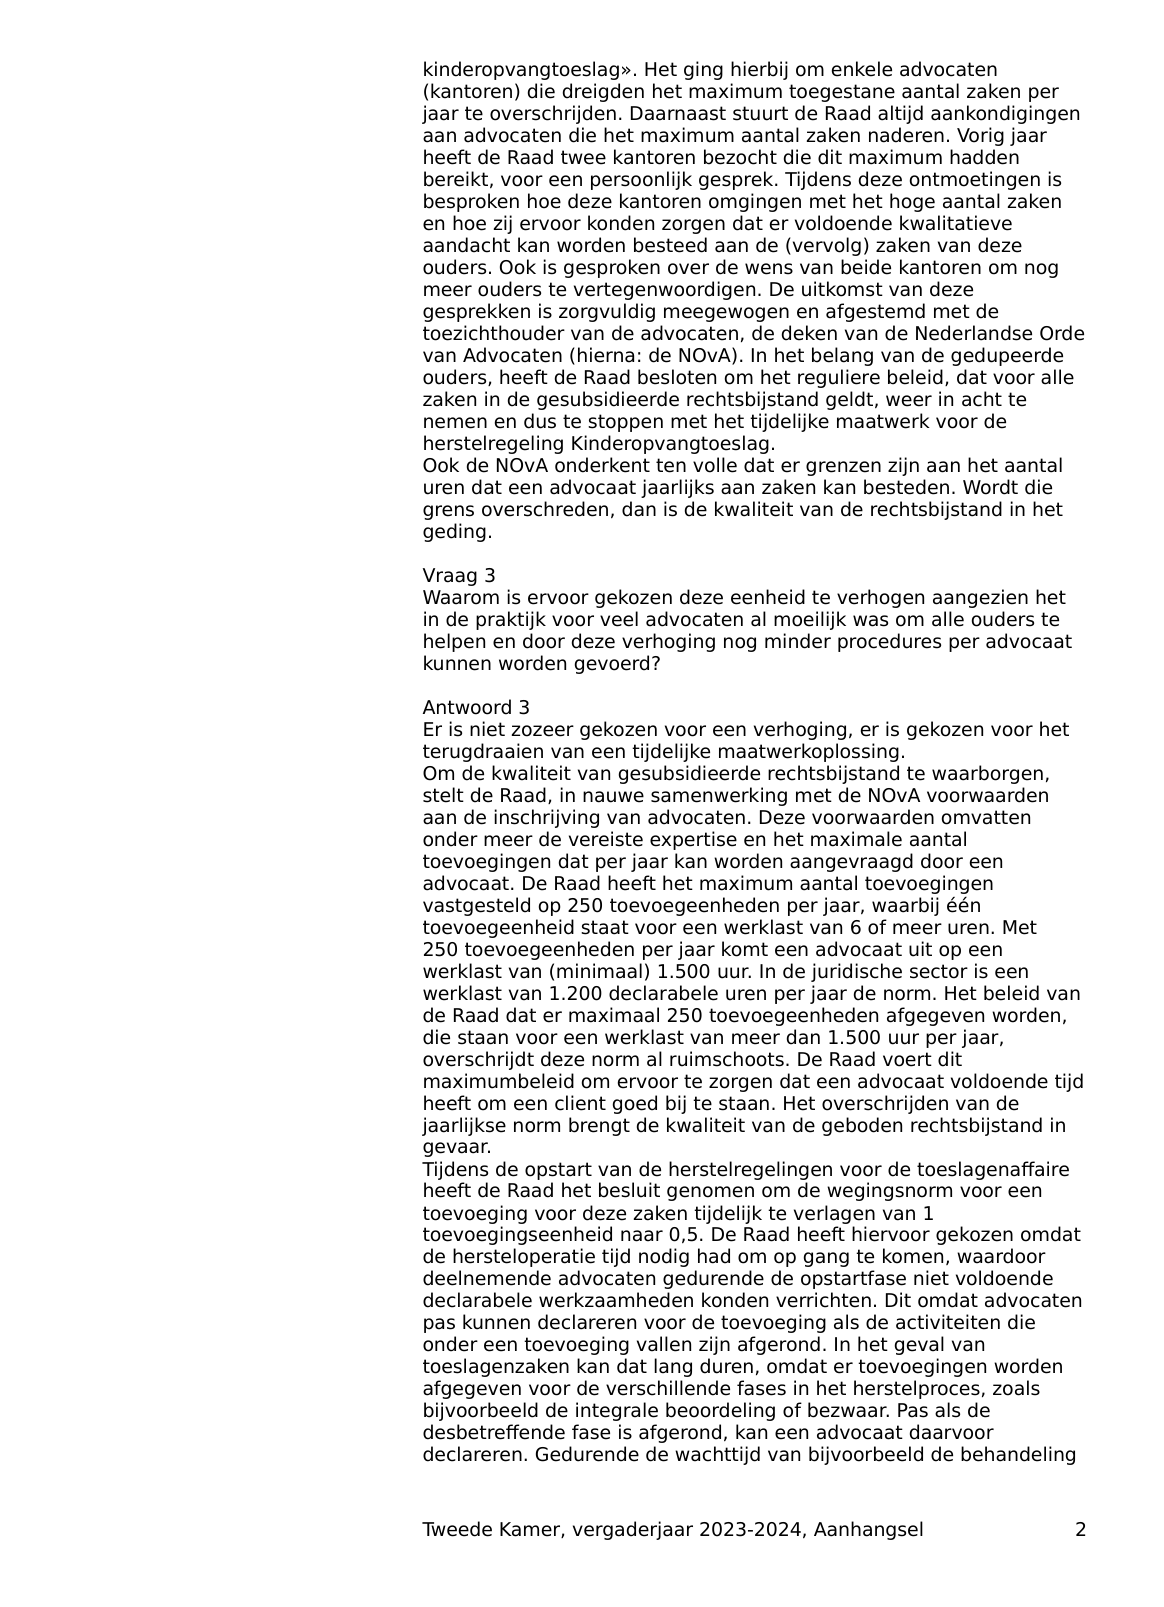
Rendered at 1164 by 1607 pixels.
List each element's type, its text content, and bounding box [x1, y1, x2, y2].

text Vraag 3 [422, 565, 1087, 587]
text kinderopvangtoeslag». Het ging hierbij om enkele advocaten (kantoren) die dreigden het maximum toegestane aantal zaken per jaar te overschrijden. Daarnaast stuurt de Raad altijd aankondigingen aan advocaten die het maximum aantal zaken naderen. Vorig jaar heeft de Raad twee kantoren bezocht die dit maximum hadden bereikt, voor een persoonlijk gesprek. Tijdens deze ontmoetingen is besproken hoe deze kantoren omgingen met het hoge aantal zaken en hoe zij ervoor konden zorgen dat er voldoende kwalitatieve aandacht kan worden besteed aan de (vervolg) zaken van deze ouders. Ook is gesproken over de wens van beide kantoren om nog meer ouders te vertegenwoordigen. De uitkomst van deze gesprekken is zorgvuldig meegewogen en afgestemd met de toezichthouder van de advocaten, de deken van de Nederlandse Orde van Advocaten (hierna: de NOvA). In het belang van de gedupeerde ouders, heeft de Raad besloten om het reguliere beleid, dat voor alle zaken in de gesubsidieerde rechtsbijstand geldt, weer in acht te nemen en dus te stoppen met het tijdelijke maatwerk voor de herstelregeling Kinderopvangtoeslag. [422, 59, 1087, 455]
text Tijdens de opstart van de herstelregelingen voor de toeslagenaffaire heeft de Raad het besluit genomen om de wegingsnorm voor een toevoeging voor deze zaken tijdelijk te verlagen van 1 toevoegingseenheid naar 0,5. De Raad heeft hiervoor gekozen omdat de hersteloperatie tijd nodig had om op gang te komen, waardoor deelnemende advocaten gedurende de opstartfase niet voldoende declarabele werkzaamheden konden verrichten. Dit omdat advocaten pas kunnen declareren voor de toevoeging als de activiteiten die onder een toevoeging vallen zijn afgerond. In het geval van toeslagenzaken kan dat lang duren, omdat er toevoegingen worden afgegeven voor de verschillende fases in het herstelproces, zoals bijvoorbeeld de integrale beoordeling of bezwaar. Pas als de desbetreffende fase is afgerond, kan een advocaat daarvoor declareren. Gedurende de wachttijd van bijvoorbeeld de behandeling [422, 1158, 1087, 1466]
text Er is niet zozeer gekozen voor een verhoging, er is gekozen voor het terugdraaien van een tijdelijke maatwerkoplossing. [422, 719, 1087, 763]
text Antwoord 3 [422, 697, 1087, 719]
text Waarom is ervoor gekozen deze eenheid te verhogen aangezien het in de praktijk voor veel advocaten al moeilijk was om alle ouders te helpen en door deze verhoging nog minder procedures per advocaat kunnen worden gevoerd? [422, 587, 1087, 675]
text Ook de NOvA onderkent ten volle dat er grenzen zijn aan het aantal uren dat een advocaat jaarlijks aan zaken kan besteden. Wordt die grens overschreden, dan is de kwaliteit van de rechtsbijstand in het geding. [422, 455, 1087, 543]
text Om de kwaliteit van gesubsidieerde rechtsbijstand te waarborgen, stelt de Raad, in nauwe samenwerking met de NOvA voorwaarden aan de inschrijving van advocaten. Deze voorwaarden omvatten onder meer de vereiste expertise en het maximale aantal toevoegingen dat per jaar kan worden aangevraagd door een advocaat. De Raad heeft het maximum aantal toevoegingen vastgesteld op 250 toevoegeenheden per jaar, waarbij één toevoegeenheid staat voor een werklast van 6 of meer uren. Met 250 toevoegeenheden per jaar komt een advocaat uit op een werklast van (minimaal) 1.500 uur. In de juridische sector is een werklast van 1.200 declarabele uren per jaar de norm. Het beleid van de Raad dat er maximaal 250 toevoegeenheden afgegeven worden, die staan voor een werklast van meer dan 1.500 uur per jaar, overschrijdt deze norm al ruimschoots. De Raad voert dit maximumbeleid om ervoor te zorgen dat een advocaat voldoende tijd heeft om een client goed bij te staan. Het overschrijden van de jaarlijkse norm brengt de kwaliteit van de geboden rechtsbijstand in gevaar. [422, 763, 1087, 1158]
